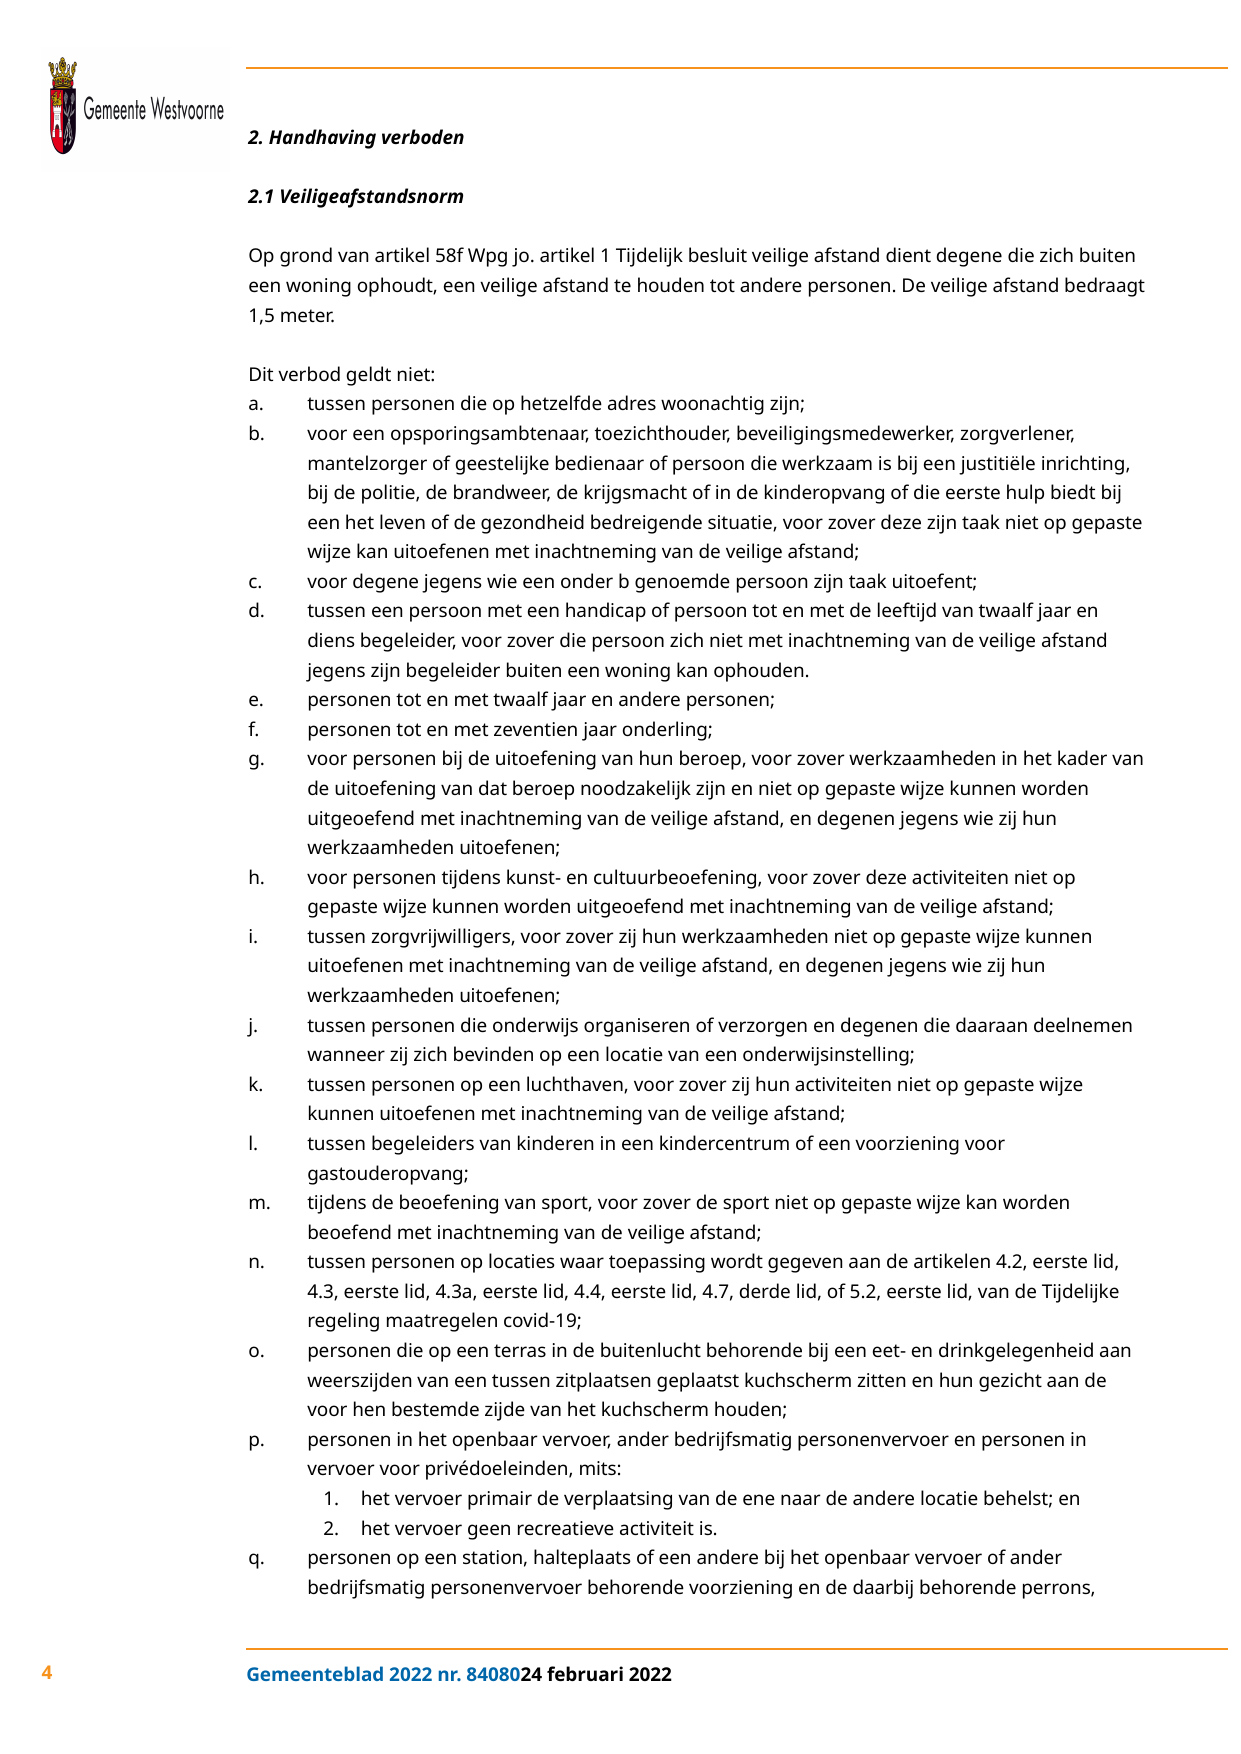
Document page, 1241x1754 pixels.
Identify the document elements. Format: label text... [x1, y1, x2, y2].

list tussen personen op een luchthaven, voor zover zij hun activiteiten niet op gepaste wijze kunnen uitoefenen met inachtneming van de veilige afstand; [248, 1071, 1152, 1126]
list personen die op een terras in de buitenlucht behorende bij een eet- en drinkgelegenheid aan weerszijden van een tussen zitplaatsen geplaatst kuchscherm zitten en hun gezicht aan de voor hen bestemde zijde van het kuchscherm houden; [248, 1337, 1152, 1422]
list tussen personen die op hetzelfde adres woonachtig zijn; [248, 391, 1152, 416]
text 2.1 Veiligeafstandsnorm [248, 183, 1152, 209]
list tussen personen die onderwijs organiseren of verzorgen en degenen die daaraan deelnemen wanneer zij zich bevinden op een locatie van een onderwijsinstelling; [248, 1012, 1152, 1067]
list tussen een persoon met een handicap of persoon tot en met de leeftijd van twaalf jaar en diens begeleider, voor zover die persoon zich niet met inachtneming van de veilige afstand jegens zijn begeleider buiten een woning kan ophouden. [248, 598, 1152, 683]
list tussen personen op locaties waar toepassing wordt gegeven aan de artikelen 4.2, eerste lid, 4.3, eerste lid, 4.3a, eerste lid, 4.4, eerste lid, 4.7, derde lid, of 5.2, eerste lid, van de Tijdelijke regeling maatregelen covid-19; [248, 1248, 1152, 1333]
list het vervoer geen recreatieve activiteit is. [323, 1515, 1152, 1541]
list het vervoer primair de verplaatsing van de ene naar de andere locatie behelst; en [323, 1485, 1152, 1511]
text Op grond van artikel 58f Wpg jo. artikel 1 Tijdelijk besluit veilige afstand dient degene die zich buiten een woning ophoudt, een veilige afstand te houden tot andere personen. De veilige afstand bedraagt 1,5 meter. [248, 243, 1152, 328]
list personen tot en met zeventien jaar onderling; [248, 716, 1152, 742]
list tussen begeleiders van kinderen in een kindercentrum of een voorziening voor gastouderopvang; [248, 1130, 1152, 1186]
list voor een opsporingsambtenaar, toezichthouder, beveiligingsmedewerker, zorgverlener, mantelzorger of geestelijke bedienaar of persoon die werkzaam is bij een justitiële inrichting, bij de politie, de brandweer, de krijgsmacht of in de kinderopvang of die eerste hulp biedt bij een het leven of de gezondheid bedreigende situatie, voor zover deze zijn taak niet op gepaste wijze kan uitoefenen met inachtneming van de veilige afstand; [248, 420, 1152, 564]
list tussen zorgvrijwilligers, voor zover zij hun werkzaamheden niet op gepaste wijze kunnen uitoefenen met inachtneming van de veilige afstand, en degenen jegens wie zij hun werkzaamheden uitoefenen; [248, 923, 1152, 1008]
list personen tot en met twaalf jaar en andere personen; [248, 686, 1152, 712]
text 2. Handhaving verboden [248, 124, 1152, 150]
picture [41, 47, 231, 172]
list personen in het openbaar vervoer, ander bedrijfsmatig personenvervoer en personen in vervoer voor privédoeleinden, mits: [248, 1426, 1152, 1481]
list voor personen bij de uitoefening van hun beroep, voor zover werkzaamheden in het kader van de uitoefening van dat beroep noodzakelijk zijn en niet op gepaste wijze kunnen worden uitgeoefend met inachtneming van de veilige afstand, en degenen jegens wie zij hun werkzaamheden uitoefenen; [248, 746, 1152, 860]
list voor personen tijdens kunst- en cultuurbeoefening, voor zover deze activiteiten niet op gepaste wijze kunnen worden uitgeoefend met inachtneming van de veilige afstand; [248, 864, 1152, 919]
list voor degene jegens wie een onder b genoemde persoon zijn taak uitoefent; [248, 568, 1152, 594]
text Dit verbod geldt niet: [248, 361, 1152, 387]
list tijdens de beoefening van sport, voor zover de sport niet op gepaste wijze kan worden beoefend met inachtneming van de veilige afstand; [248, 1189, 1152, 1245]
list personen op een station, halteplaats of een andere bij het openbaar vervoer of ander bedrijfsmatig personenvervoer behorende voorziening en de daarbij behorende perrons, [248, 1544, 1152, 1600]
